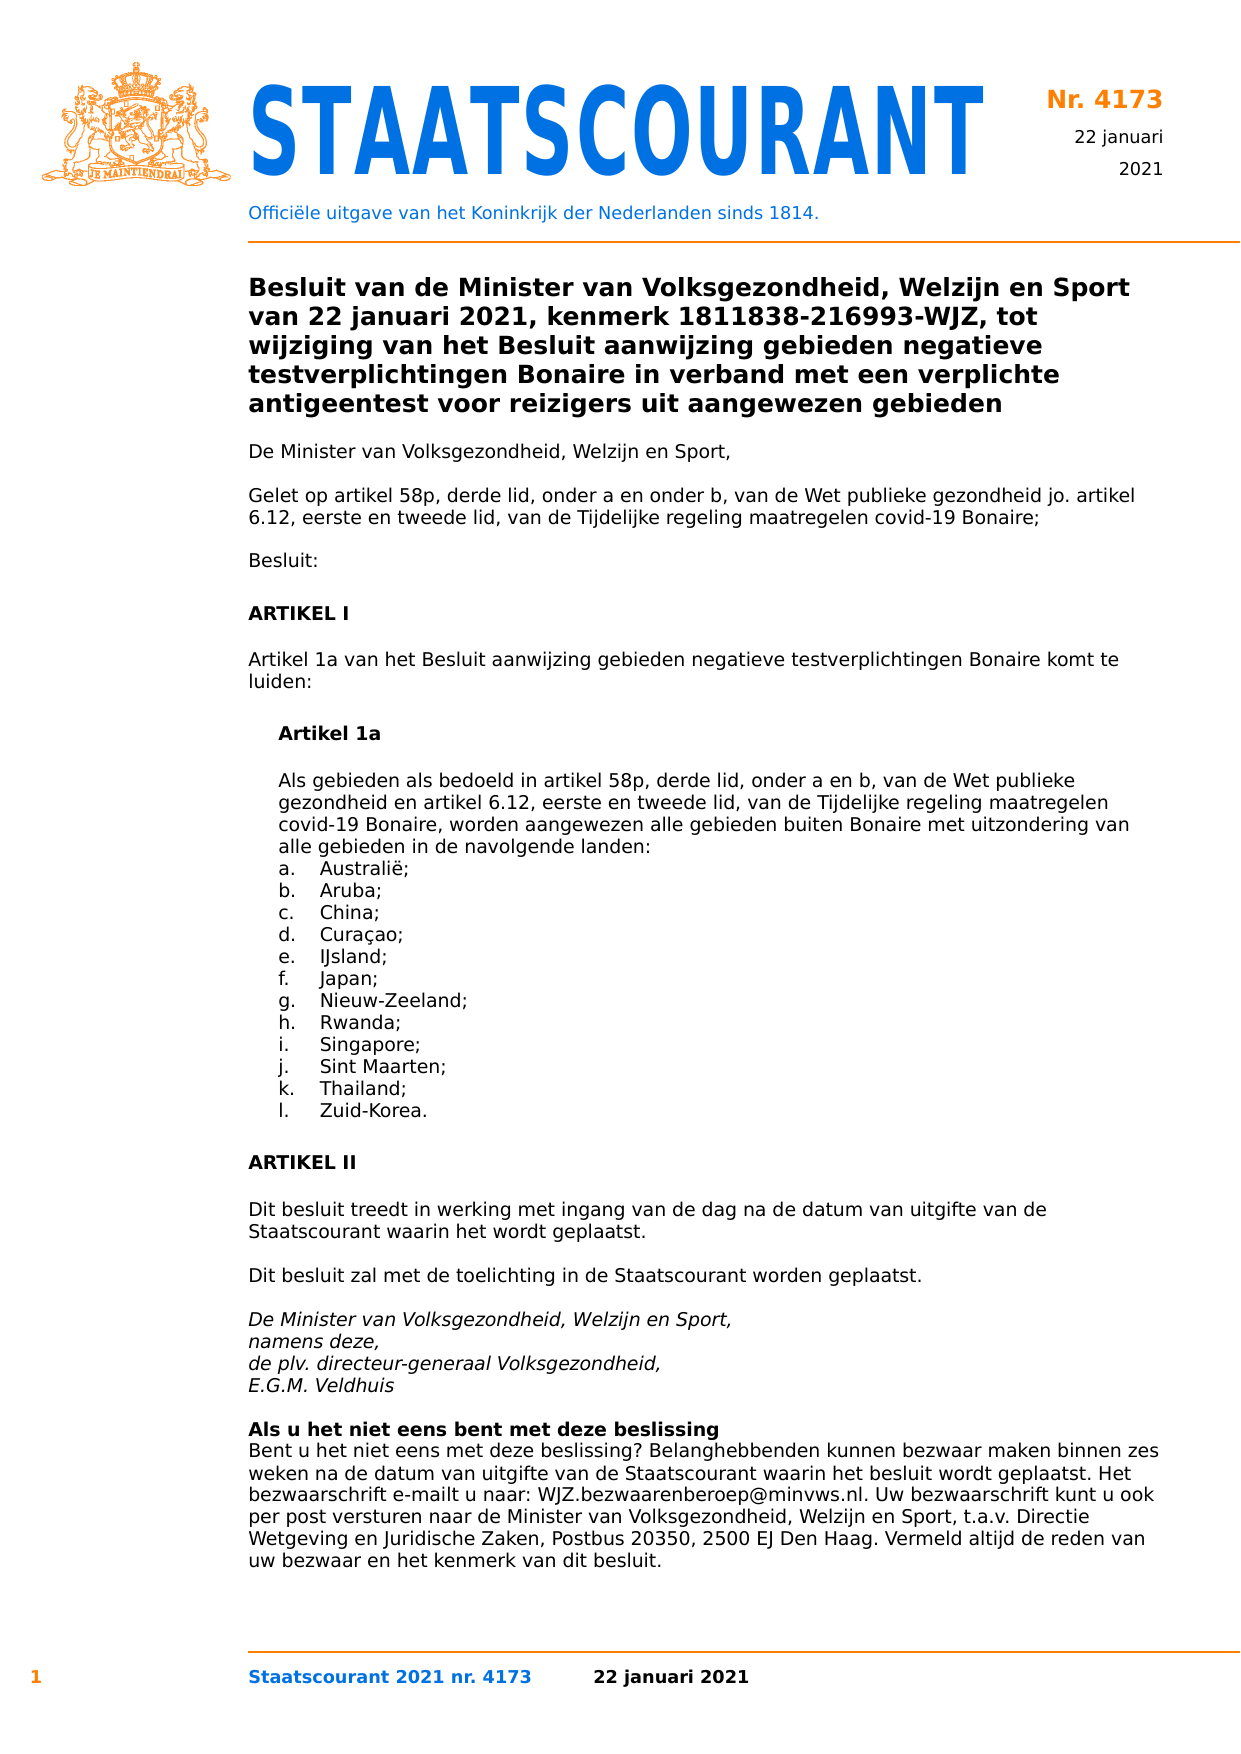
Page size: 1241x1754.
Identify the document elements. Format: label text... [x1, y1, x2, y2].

text l. Zuid-Korea. [278, 1100, 1163, 1122]
table_header STAATSCOURANT [248, 62, 998, 203]
text De Minister van Volksgezondheid, Welzijn en Sport, [248, 441, 1163, 463]
text Als gebieden als bedoeld in artikel 58p, derde lid, onder a en b, van de Wet publieke gezondheid en artikel 6.12, eerste en tweede lid, van de Tijdelijke regeling maatregelen covid-19 Bonaire, worden aangewezen alle gebieden buiten Bonaire met uitzondering van alle gebieden in de navolgende landen: [278, 770, 1163, 858]
text g. Nieuw-Zeeland; [278, 990, 1163, 1012]
text Bent u het niet eens met deze beslissing? Belanghebbenden kunnen bezwaar maken binnen zes weken na de datum van uitgifte van de Staatscourant waarin het besluit wordt geplaatst. Het bezwaarschrift e-mailt u naar: WJZ.bezwaarenberoep@minvws.nl. Uw bezwaarschrift kunt u ook per post versturen naar de Minister van Volksgezondheid, Welzijn en Sport, t.a.v. Directie Wetgeving en Juridische Zaken, Postbus 20350, 2500 EJ Den Haag. Vermeld altijd de reden van uw bezwaar en het kenmerk van dit besluit. [248, 1440, 1163, 1572]
text d. Curaçao; [278, 924, 1163, 946]
text Artikel 1a van het Besluit aanwijzing gebieden negatieve testverplichtingen Bonaire komt te luiden: [248, 649, 1163, 693]
table_cell 22 januari [998, 121, 1240, 153]
text e. IJsland; [278, 946, 1163, 968]
text c. China; [278, 902, 1163, 924]
text Besluit: [248, 550, 1163, 572]
text Dit besluit zal met de toelichting in de Staatscourant worden geplaatst. [248, 1265, 1163, 1287]
text h. Rwanda; [278, 1012, 1163, 1034]
table_header Nr. 4173 [998, 62, 1240, 121]
subtitle ARTIKEL I [248, 602, 1163, 624]
table_cell 2021 [998, 153, 1240, 203]
table_cell Officiële uitgave van het Koninkrijk der Nederlanden sinds 1814. [248, 203, 1240, 241]
text Als u het niet eens bent met deze beslissing [248, 1418, 1163, 1440]
text f. Japan; [278, 968, 1163, 990]
table_header [25, 62, 248, 241]
text i. Singapore; [278, 1034, 1163, 1056]
text Gelet op artikel 58p, derde lid, onder a en onder b, van de Wet publieke gezondheid jo. artikel 6.12, eerste en tweede lid, van de Tijdelijke regeling maatregelen covid-19 Bonaire; [248, 484, 1163, 528]
text k. Thailand; [278, 1078, 1163, 1100]
text b. Aruba; [278, 880, 1163, 902]
text Dit besluit treedt in werking met ingang van de dag na de datum van uitgifte van de Staatscourant waarin het wordt geplaatst. [248, 1199, 1163, 1243]
subtitle ARTIKEL II [248, 1152, 1163, 1174]
text De Minister van Volksgezondheid, Welzijn en Sport, namens deze, de plv. directeur-generaal Volksgezondheid, E.G.M. Veldhuis [248, 1309, 1163, 1397]
picture [41, 62, 231, 186]
text a. Australië; [278, 858, 1163, 880]
text j. Sint Maarten; [278, 1056, 1163, 1078]
subtitle Artikel 1a [278, 723, 1163, 745]
subtitle Besluit van de Minister van Volksgezondheid, Welzijn en Sport van 22 januari 2021, kenmerk 1811838-216993-WJZ, tot wijziging van het Besluit aanwijzing gebieden negatieve testverplichtingen Bonaire in verband met een verplichte antigeentest voor reizigers uit aangewezen gebieden [248, 273, 1163, 419]
